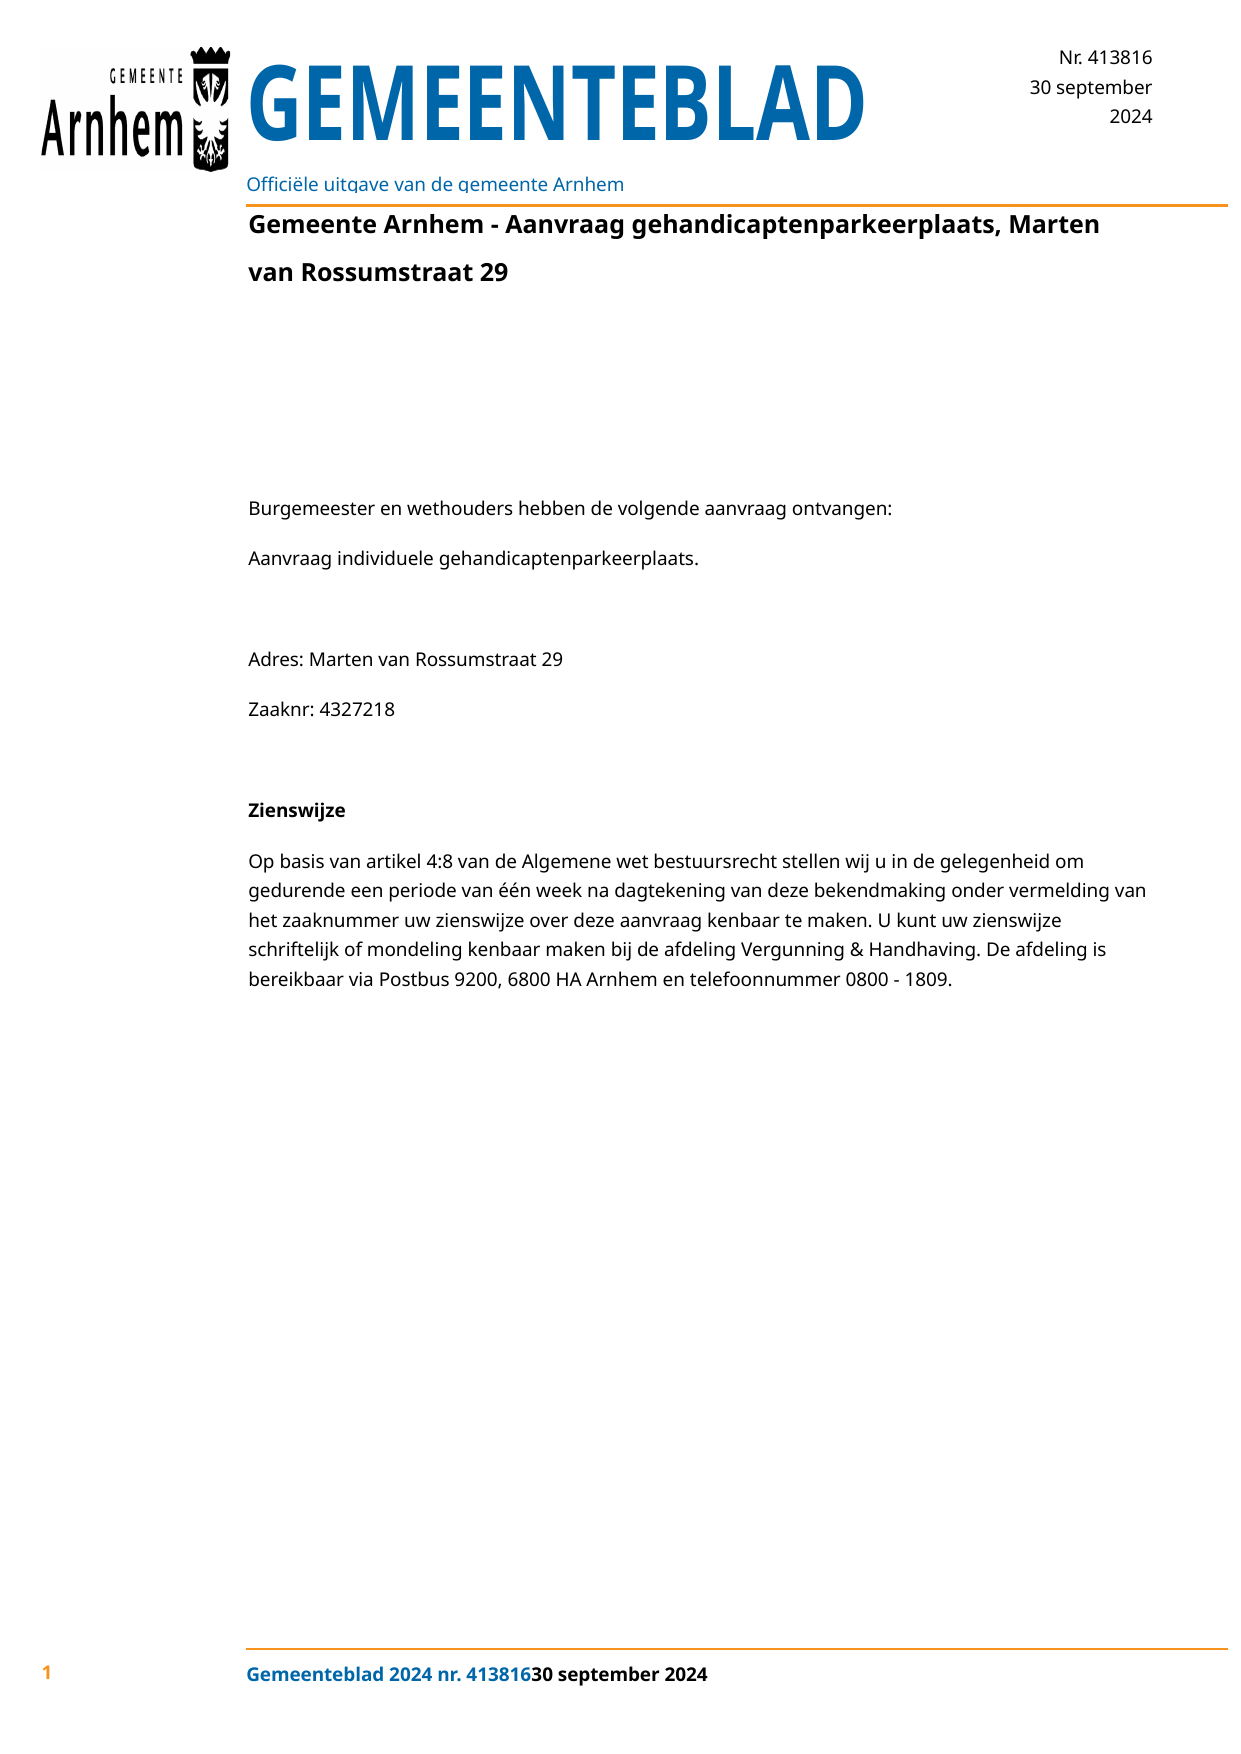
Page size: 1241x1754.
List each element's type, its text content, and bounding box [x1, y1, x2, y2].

text Burgemeester en wethouders hebben de volgende aanvraag ontvangen: [248, 495, 1152, 521]
text Zaaknr: 4327218 [248, 697, 1152, 722]
text Adres: Marten van Rossumstraat 29 [248, 646, 1152, 672]
text Gemeente Arnhem - Aanvraag gehandicaptenparkeerplaats, Marten van Rossumstraat 29 [248, 207, 1152, 288]
picture [41, 47, 231, 172]
text Zienswijze [248, 797, 1152, 823]
text Aanvraag individuele gehandicaptenparkeerplaats. [248, 545, 1152, 571]
text Op basis van artikel 4:8 van de Algemene wet bestuursrecht stellen wij u in de gelegenheid om gedurende een periode van één week na dagtekening van deze bekendmaking onder vermelding van het zaaknummer uw zienswijze over deze aanvraag kenbaar te maken. U kunt uw zienswijze schriftelijk of mondeling kenbaar maken bij de afdeling Vergunning & Handhaving. De afdeling is bereikbaar via Postbus 9200, 6800 HA Arnhem en telefoonnummer 0800 - 1809. [248, 848, 1152, 992]
